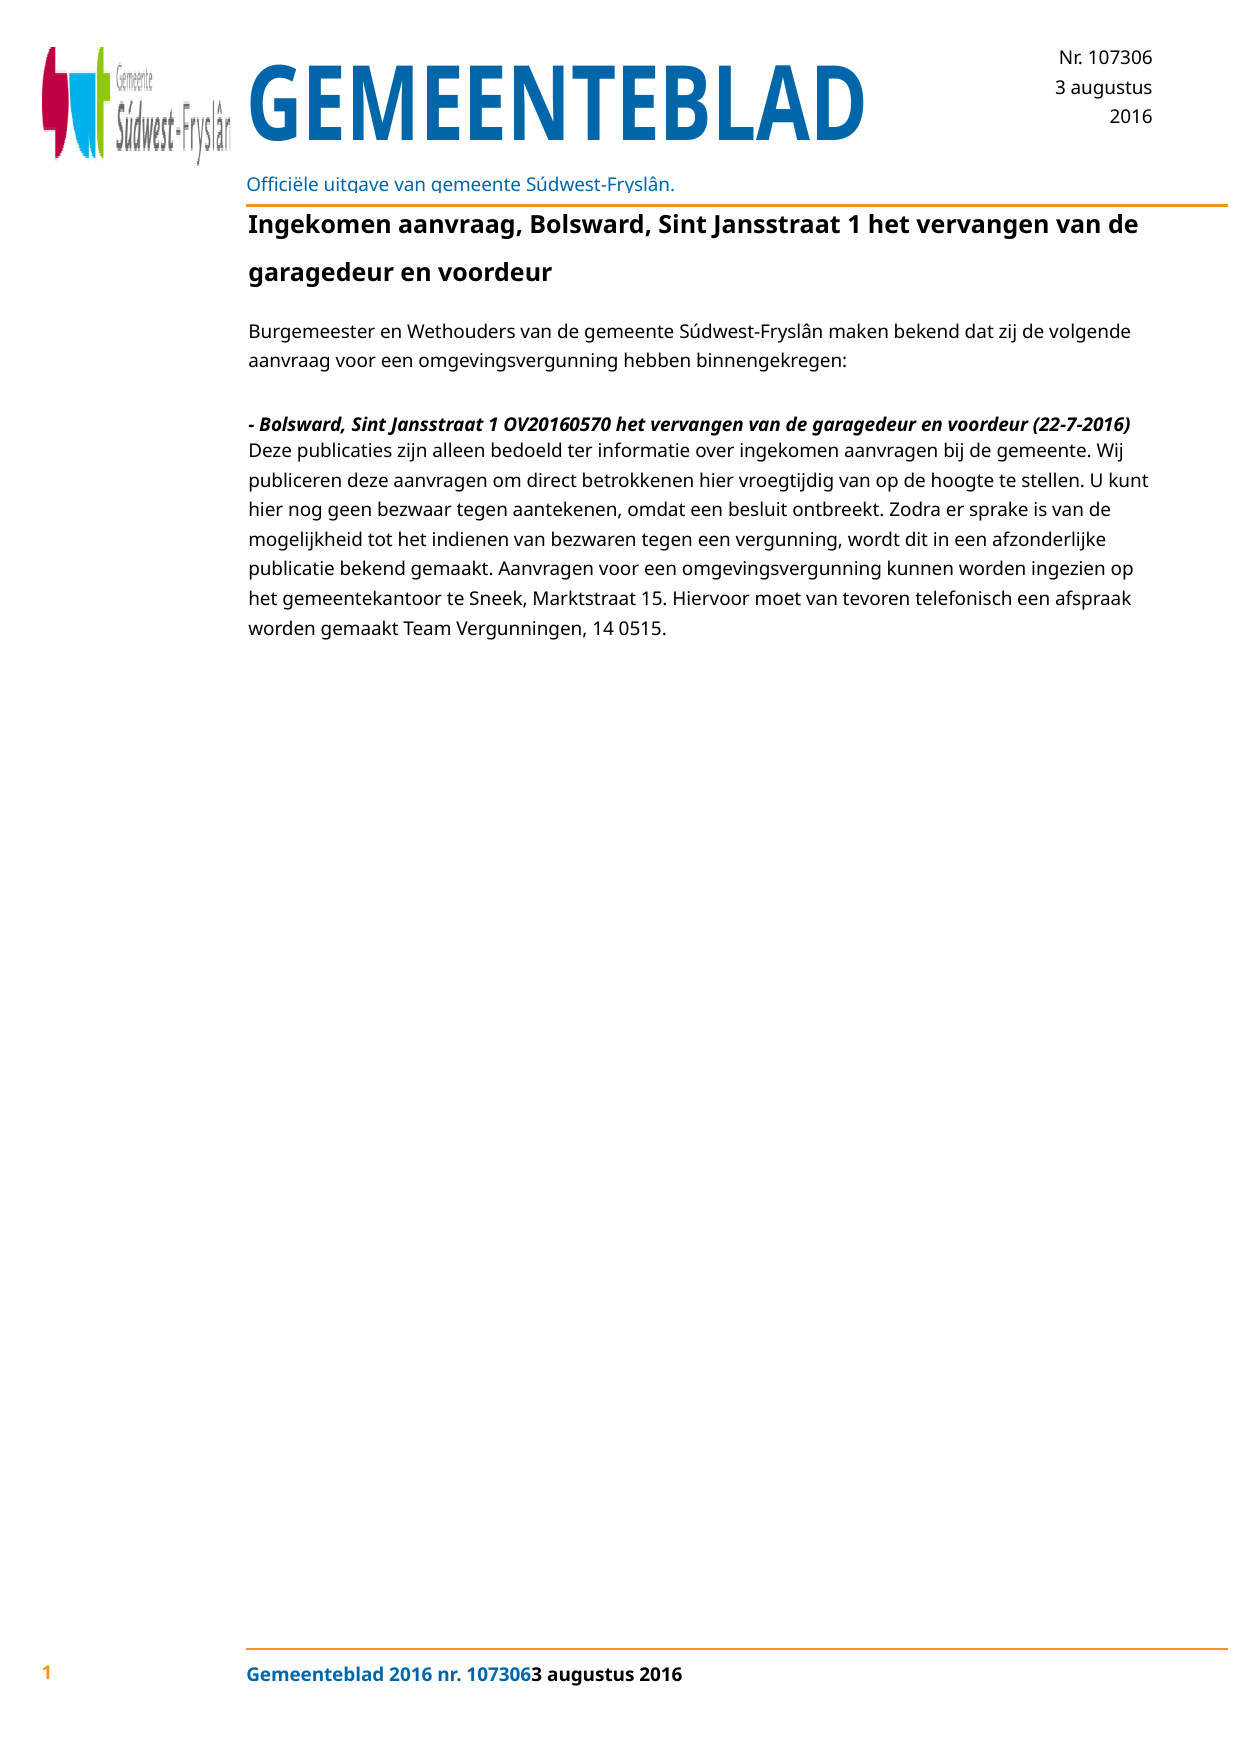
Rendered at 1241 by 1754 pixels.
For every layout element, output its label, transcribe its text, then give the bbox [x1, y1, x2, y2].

text - Bolsward, Sint Jansstraat 1 OV20160570 het vervangen van de garagedeur en voordeur (22-7-2016) [248, 411, 1152, 437]
text Deze publicaties zijn alleen bedoeld ter informatie over ingekomen aanvragen bij de gemeente. Wij publiceren deze aanvragen om direct betrokkenen hier vroegtijdig van op de hoogte te stellen. U kunt hier nog geen bezwaar tegen aantekenen, omdat een besluit ontbreekt. Zodra er sprake is van de mogelijkheid tot het indienen van bezwaren tegen een vergunning, wordt dit in een afzonderlijke publicatie bekend gemaakt. Aanvragen voor een omgevingsvergunning kunnen worden ingezien op het gemeentekantoor te Sneek, Marktstraat 15. Hiervoor moet van tevoren telefonisch een afspraak worden gemaakt Team Vergunningen, 14 0515. [248, 437, 1152, 640]
picture [41, 47, 231, 172]
text Burgemeester en Wethouders van de gemeente Súdwest-Fryslân maken bekend dat zij de volgende aanvraag voor een omgevingsvergunning hebben binnengekregen: [248, 318, 1152, 373]
text Ingekomen aanvraag, Bolsward, Sint Jansstraat 1 het vervangen van de garagedeur en voordeur [248, 207, 1152, 288]
